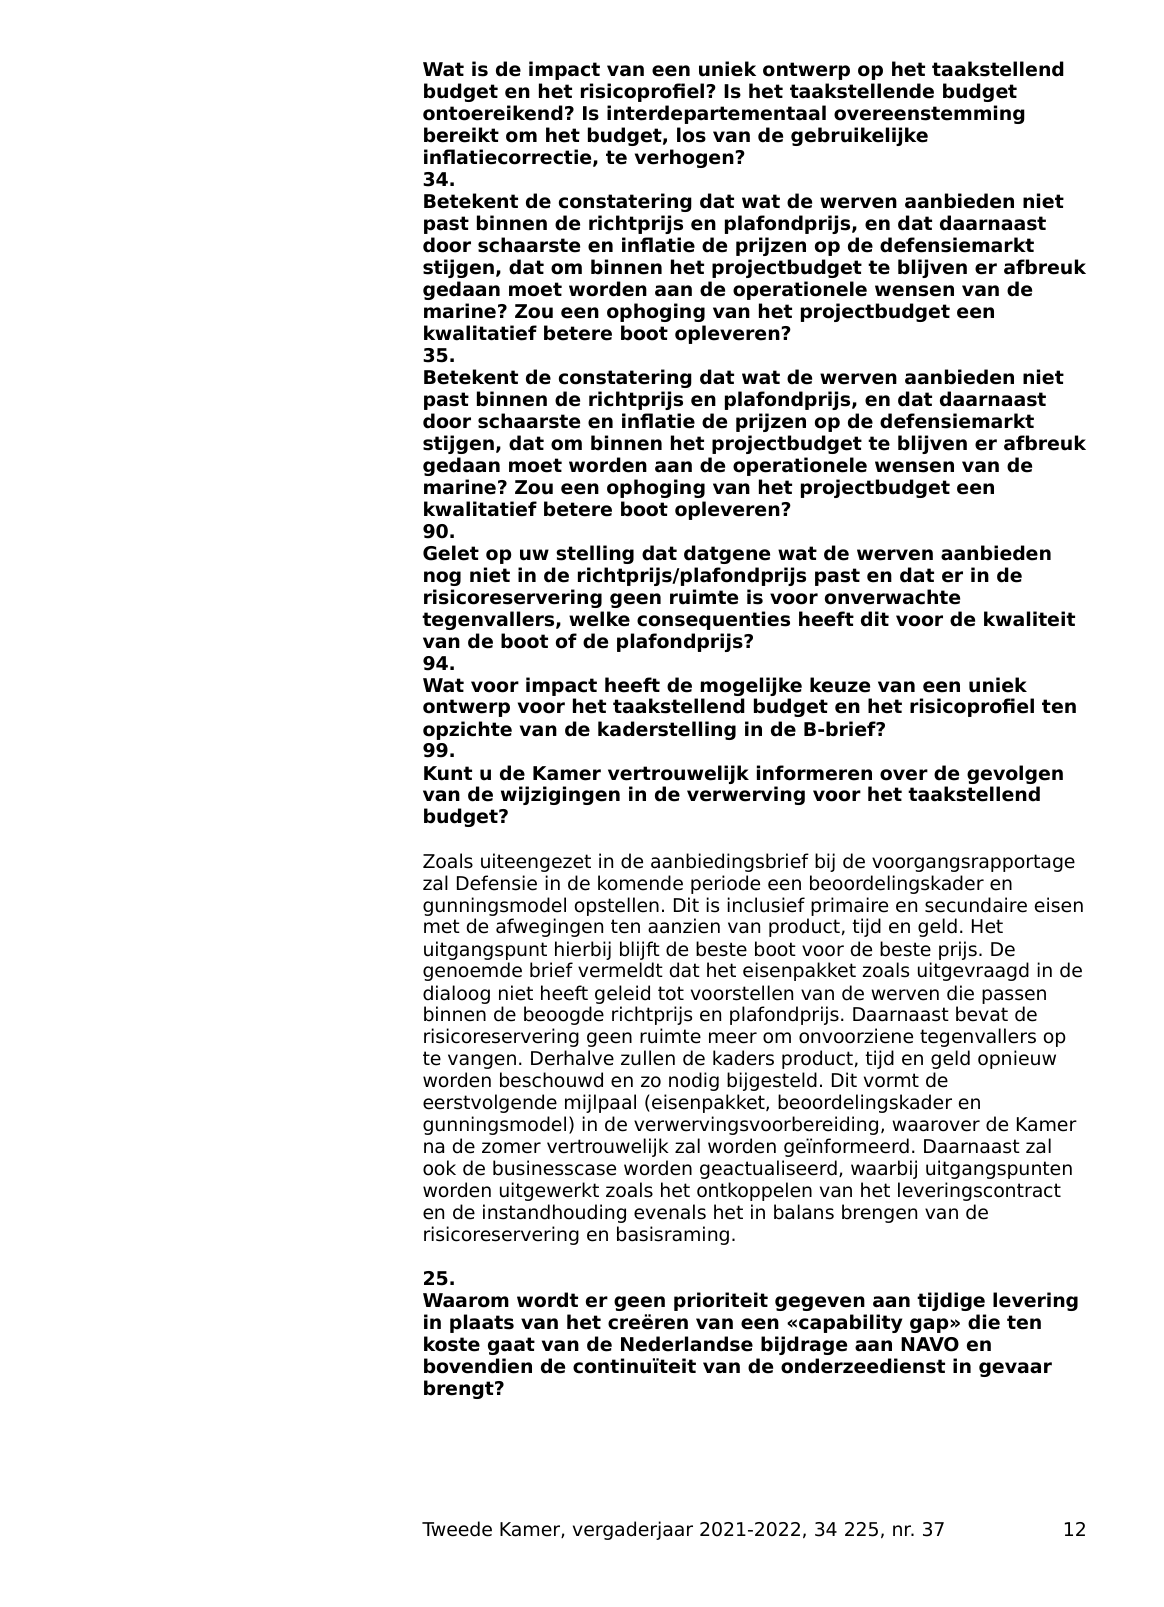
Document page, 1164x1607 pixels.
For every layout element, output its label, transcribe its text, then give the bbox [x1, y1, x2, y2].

text Betekent de constatering dat wat de werven aanbieden niet past binnen de richtprijs en plafondprijs, en dat daarnaast door schaarste en inflatie de prijzen op de defensiemarkt stijgen, dat om binnen het projectbudget te blijven er afbreuk gedaan moet worden aan de operationele wensen van de marine? Zou een ophoging van het projectbudget een kwalitatief betere boot opleveren? [422, 367, 1087, 521]
text 90. [422, 521, 1087, 543]
text 34. [422, 169, 1087, 191]
text Wat voor impact heeft de mogelijke keuze van een uniek ontwerp voor het taakstellend budget en het risicoprofiel ten opzichte van de kaderstelling in de B-brief? [422, 674, 1087, 740]
text 99. [422, 740, 1087, 762]
text Waarom wordt er geen prioriteit gegeven aan tijdige levering in plaats van het creëren van een «capability gap» die ten koste gaat van de Nederlandse bijdrage aan NAVO en bovendien de continuïteit van de onderzeedienst in gevaar brengt? [422, 1290, 1087, 1400]
text Wat is de impact van een uniek ontwerp op het taakstellend budget en het risicoprofiel? Is het taakstellende budget ontoereikend? Is interdepartementaal overeenstemming bereikt om het budget, los van de gebruikelijke inflatiecorrectie, te verhogen? [422, 59, 1087, 169]
text Zoals uiteengezet in de aanbiedingsbrief bij de voorgangsrapportage zal Defensie in de komende periode een beoordelingskader en gunningsmodel opstellen. Dit is inclusief primaire en secundaire eisen met de afwegingen ten aanzien van product, tijd en geld. Het uitgangspunt hierbij blijft de beste boot voor de beste prijs. De genoemde brief vermeldt dat het eisenpakket zoals uitgevraagd in de dialoog niet heeft geleid tot voorstellen van de werven die passen binnen de beoogde richtprijs en plafondprijs. Daarnaast bevat de risicoreservering geen ruimte meer om onvoorziene tegenvallers op te vangen. Derhalve zullen de kaders product, tijd en geld opnieuw worden beschouwd en zo nodig bijgesteld. Dit vormt de eerstvolgende mijlpaal (eisenpakket, beoordelingskader en gunningsmodel) in de verwervingsvoorbereiding, waarover de Kamer na de zomer vertrouwelijk zal worden geïnformeerd. Daarnaast zal ook de businesscase worden geactualiseerd, waarbij uitgangspunten worden uitgewerkt zoals het ontkoppelen van het leveringscontract en de instandhouding evenals het in balans brengen van de risicoreservering en basisraming. [422, 851, 1087, 1246]
text Betekent de constatering dat wat de werven aanbieden niet past binnen de richtprijs en plafondprijs, en dat daarnaast door schaarste en inflatie de prijzen op de defensiemarkt stijgen, dat om binnen het projectbudget te blijven er afbreuk gedaan moet worden aan de operationele wensen van de marine? Zou een ophoging van het projectbudget een kwalitatief betere boot opleveren? [422, 191, 1087, 345]
text Kunt u de Kamer vertrouwelijk informeren over de gevolgen van de wijzigingen in de verwerving voor het taakstellend budget? [422, 762, 1087, 828]
text Gelet op uw stelling dat datgene wat de werven aanbieden nog niet in de richtprijs/plafondprijs past en dat er in de risicoreservering geen ruimte is voor onverwachte tegenvallers, welke consequenties heeft dit voor de kwaliteit van de boot of de plafondprijs? [422, 543, 1087, 652]
text 35. [422, 345, 1087, 367]
text 25. [422, 1268, 1087, 1290]
text 94. [422, 652, 1087, 674]
